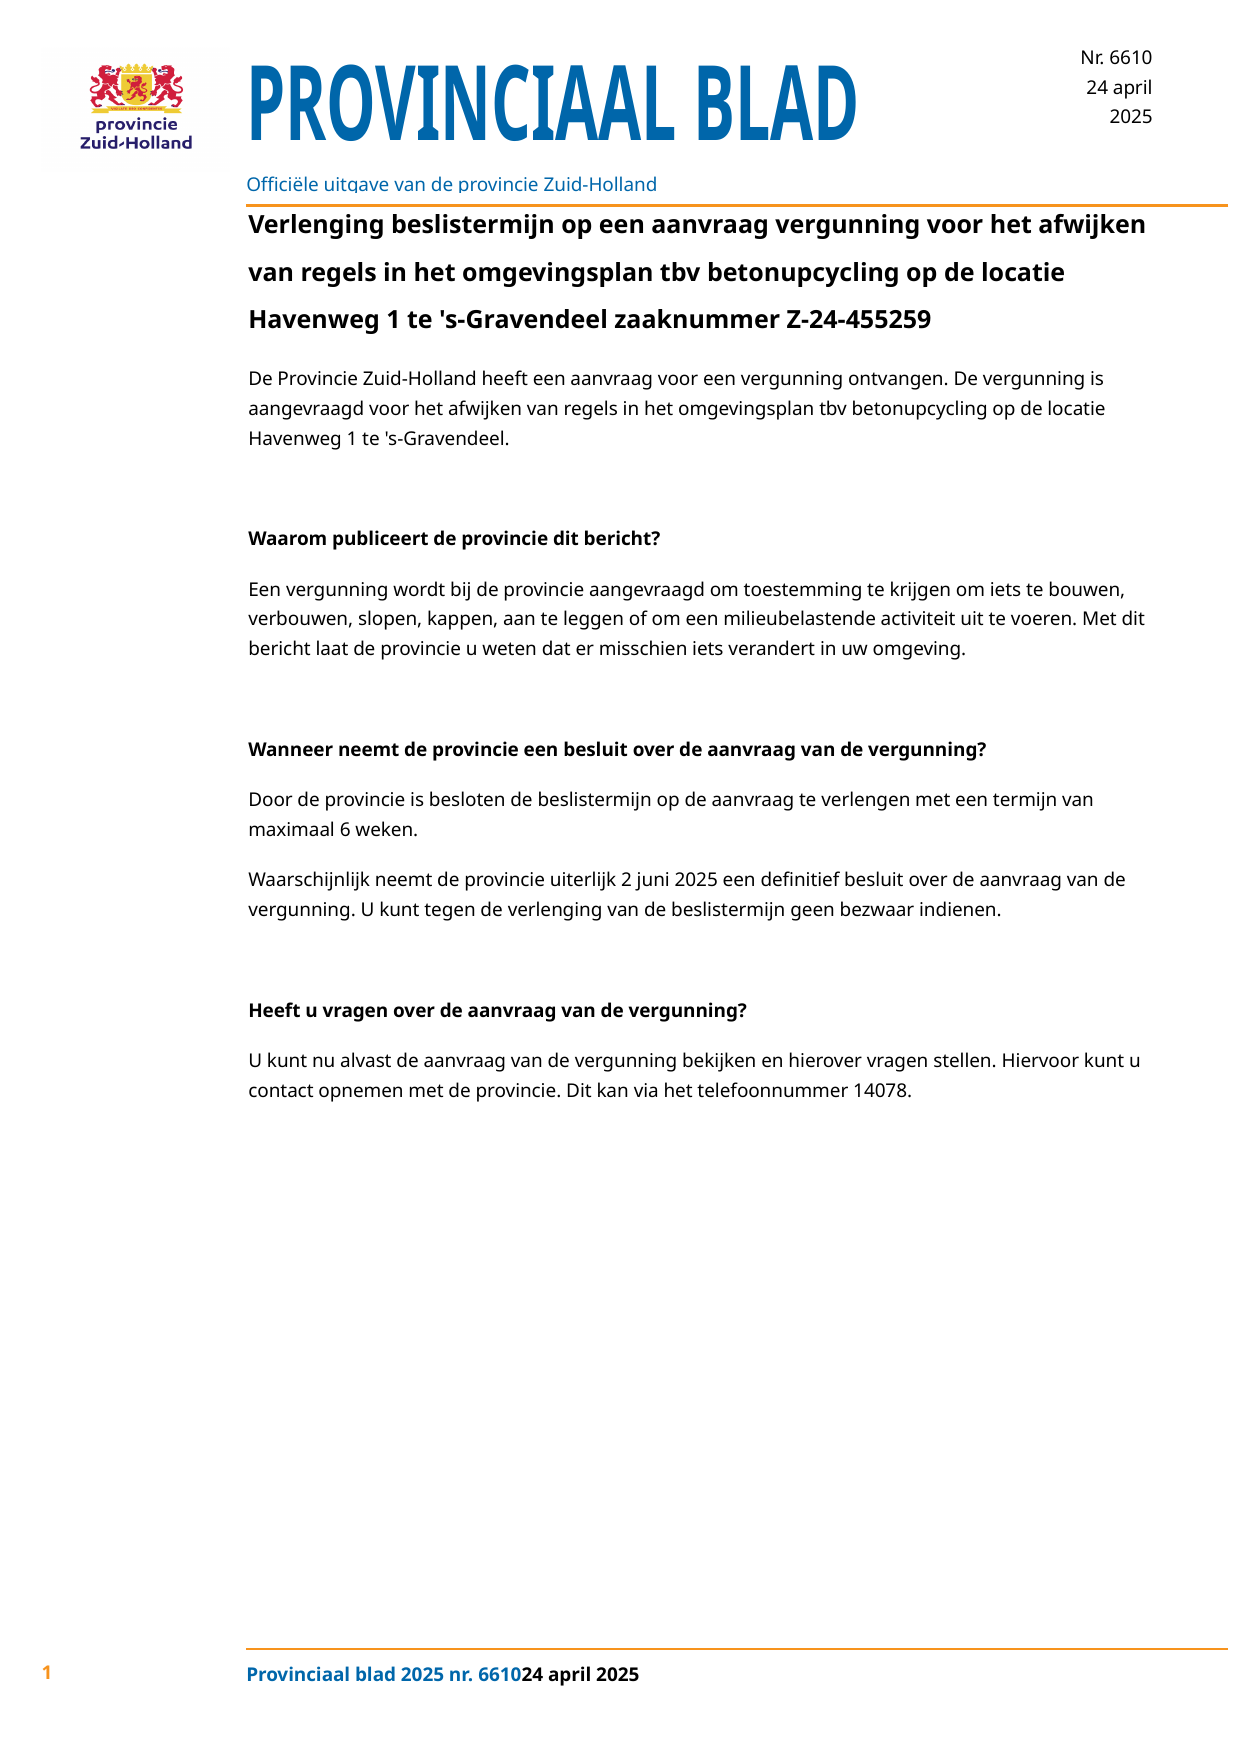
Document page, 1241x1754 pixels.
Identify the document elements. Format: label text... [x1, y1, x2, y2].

text Heeft u vragen over de aanvraag van de vergunning? [248, 997, 1152, 1022]
text Door de provincie is besloten de beslistermijn op de aanvraag te verlengen met een termijn van maximaal 6 weken. [248, 786, 1152, 842]
text De Provincie Zuid-Holland heeft een aanvraag voor een vergunning ontvangen. De vergunning is aangevraagd voor het afwijken van regels in het omgevingsplan tbv betonupcycling op de locatie Havenweg 1 te 's-Gravendeel. [248, 366, 1152, 450]
text U kunt nu alvast de aanvraag van de vergunning bekijken en hierover vragen stellen. Hiervoor kunt u contact opnemen met de provincie. Dit kan via het telefoonnummer 14078. [248, 1047, 1152, 1102]
text Waarschijnlijk neemt de provincie uiterlijk 2 juni 2025 een definitief besluit over de aanvraag van de vergunning. U kunt tegen de verlenging van de beslistermijn geen bezwaar indienen. [248, 866, 1152, 922]
text Een vergunning wordt bij de provincie aangevraagd om toestemming te krijgen om iets te bouwen, verbouwen, slopen, kappen, aan te leggen of om een milieubelastende activiteit uit te voeren. Met dit bericht laat de provincie u weten dat er misschien iets verandert in uw omgeving. [248, 576, 1152, 661]
text Wanneer neemt de provincie een besluit over de aanvraag van de vergunning? [248, 736, 1152, 762]
text Verlenging beslistermijn op een aanvraag vergunning voor het afwijken van regels in het omgevingsplan tbv betonupcycling op de locatie Havenweg 1 te 's-Gravendeel zaaknummer Z-24-455259 [248, 207, 1152, 336]
text Waarom publiceert de provincie dit bericht? [248, 526, 1152, 551]
picture [41, 47, 231, 172]
